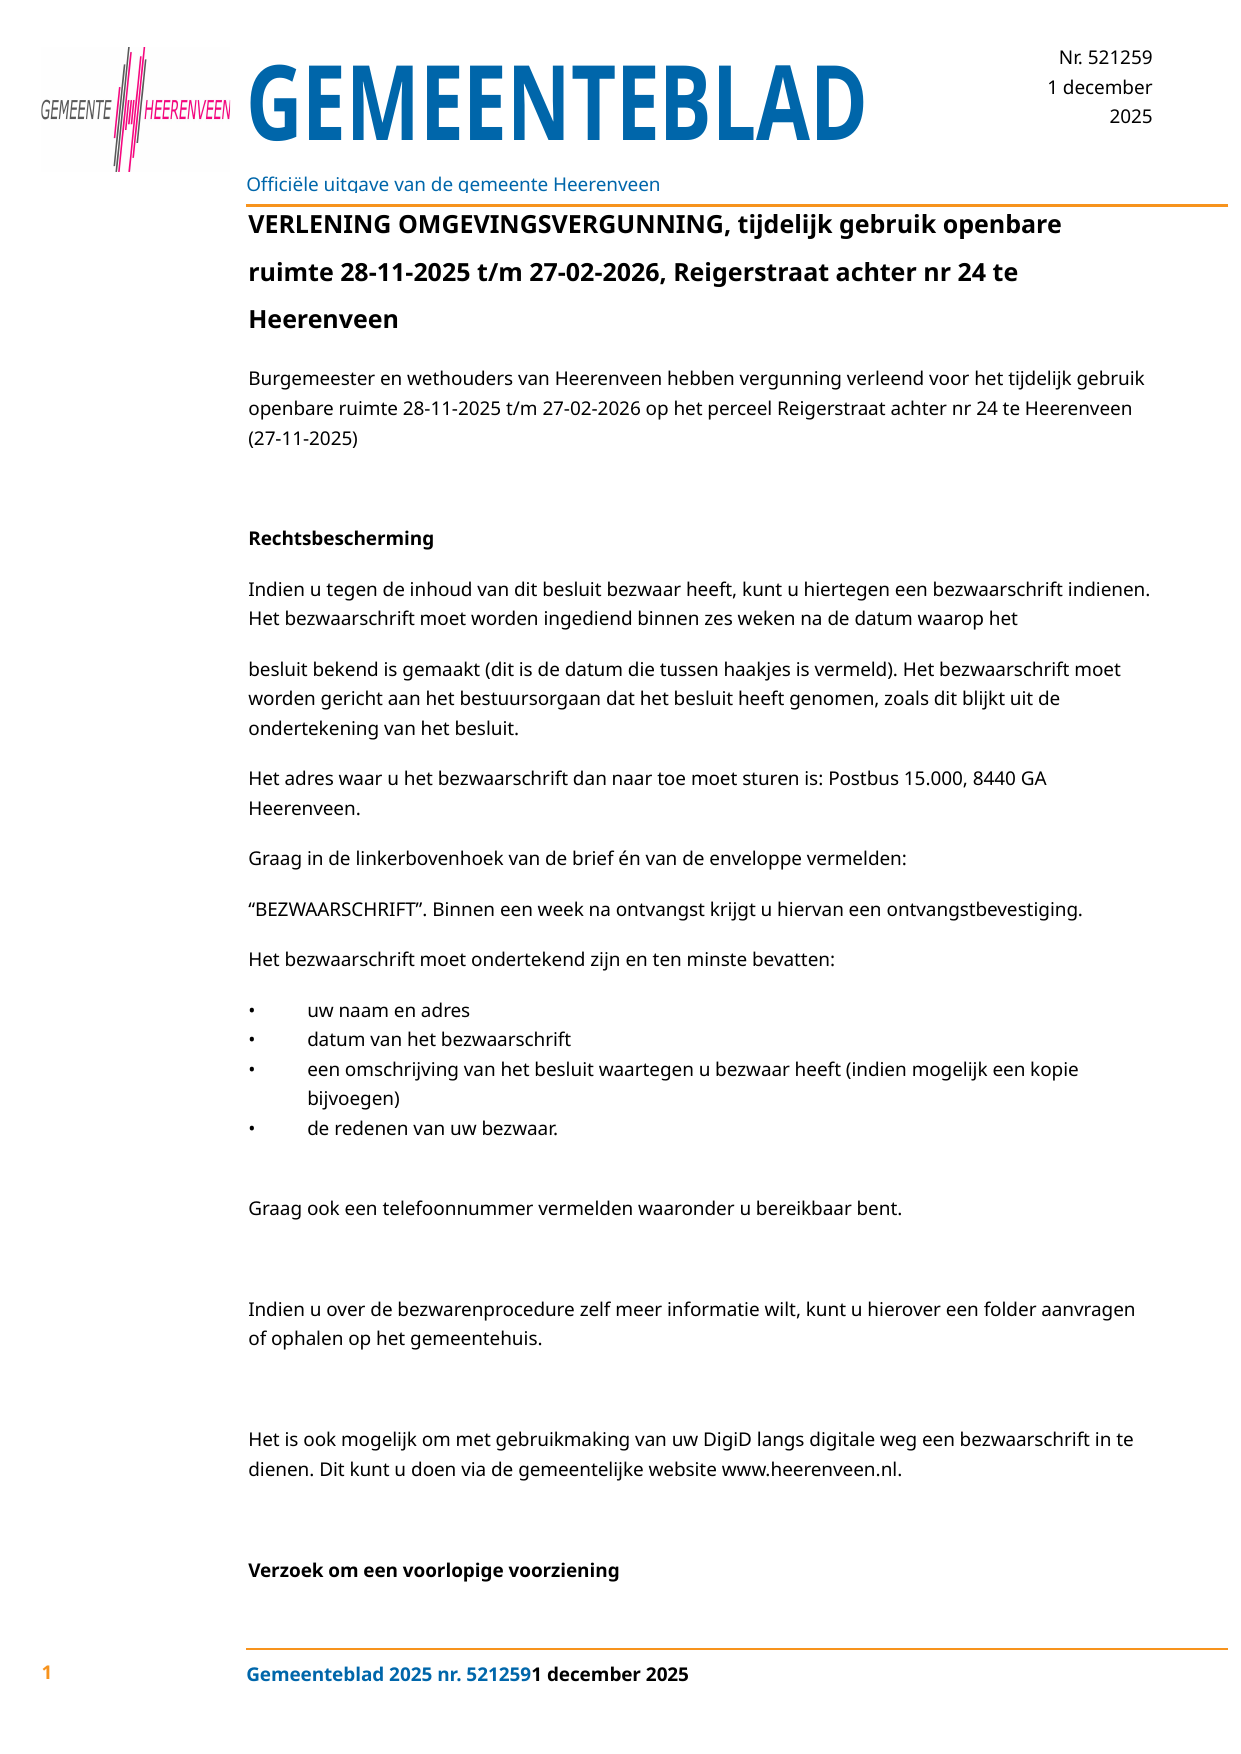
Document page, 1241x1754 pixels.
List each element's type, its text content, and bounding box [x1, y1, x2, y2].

text Verzoek om een voorlopige voorziening [248, 1557, 1152, 1582]
list een omschrijving van het besluit waartegen u bezwaar heeft (indien mogelijk een kopie bijvoegen) [248, 1056, 1152, 1111]
list datum van het bezwaarschrift [248, 1026, 1152, 1052]
text “BEZWAARSCHRIFT”. Binnen een week na ontvangst krijgt u hiervan een ontvangstbevestiging. [248, 896, 1152, 922]
list de redenen van uw bezwaar. [248, 1115, 1152, 1141]
text VERLENING OMGEVINGSVERGUNNING, tijdelijk gebruik openbare ruimte 28-11-2025 t/m 27-02-2026, Reigerstraat achter nr 24 te Heerenveen [248, 207, 1152, 336]
text Indien u over de bezwarenprocedure zelf meer informatie wilt, kunt u hierover een folder aanvragen of ophalen op het gemeentehuis. [248, 1296, 1152, 1351]
picture [41, 47, 231, 172]
text Burgemeester en wethouders van Heerenveen hebben vergunning verleend voor het tijdelijk gebruik openbare ruimte 28-11-2025 t/m 27-02-2026 op het perceel Reigerstraat achter nr 24 te Heerenveen (27-11-2025) [248, 366, 1152, 450]
text Graag in de linkerbovenhoek van de brief én van de enveloppe vermelden: [248, 846, 1152, 871]
list uw naam en adres [248, 997, 1152, 1022]
text Het bezwaarschrift moet ondertekend zijn en ten minste bevatten: [248, 946, 1152, 972]
text Het is ook mogelijk om met gebruikmaking van uw DigiD langs digitale weg een bezwaarschrift in te dienen. Dit kunt u doen via de gemeentelijke website www.heerenveen.nl. [248, 1426, 1152, 1482]
text Indien u tegen de inhoud van dit besluit bezwaar heeft, kunt u hiertegen een bezwaarschrift indienen. Het bezwaarschrift moet worden ingediend binnen zes weken na de datum waarop het [248, 576, 1152, 631]
text Rechtsbescherming [248, 526, 1152, 551]
text Het adres waar u het bezwaarschrift dan naar toe moet sturen is: Postbus 15.000, 8440 GA Heerenveen. [248, 766, 1152, 821]
text besluit bekend is gemaakt (dit is de datum die tussen haakjes is vermeld). Het bezwaarschrift moet worden gericht aan het bestuursorgaan dat het besluit heeft genomen, zoals dit blijkt uit de ondertekening van het besluit. [248, 656, 1152, 741]
text Graag ook een telefoonnummer vermelden waaronder u bereikbaar bent. [248, 1195, 1152, 1221]
